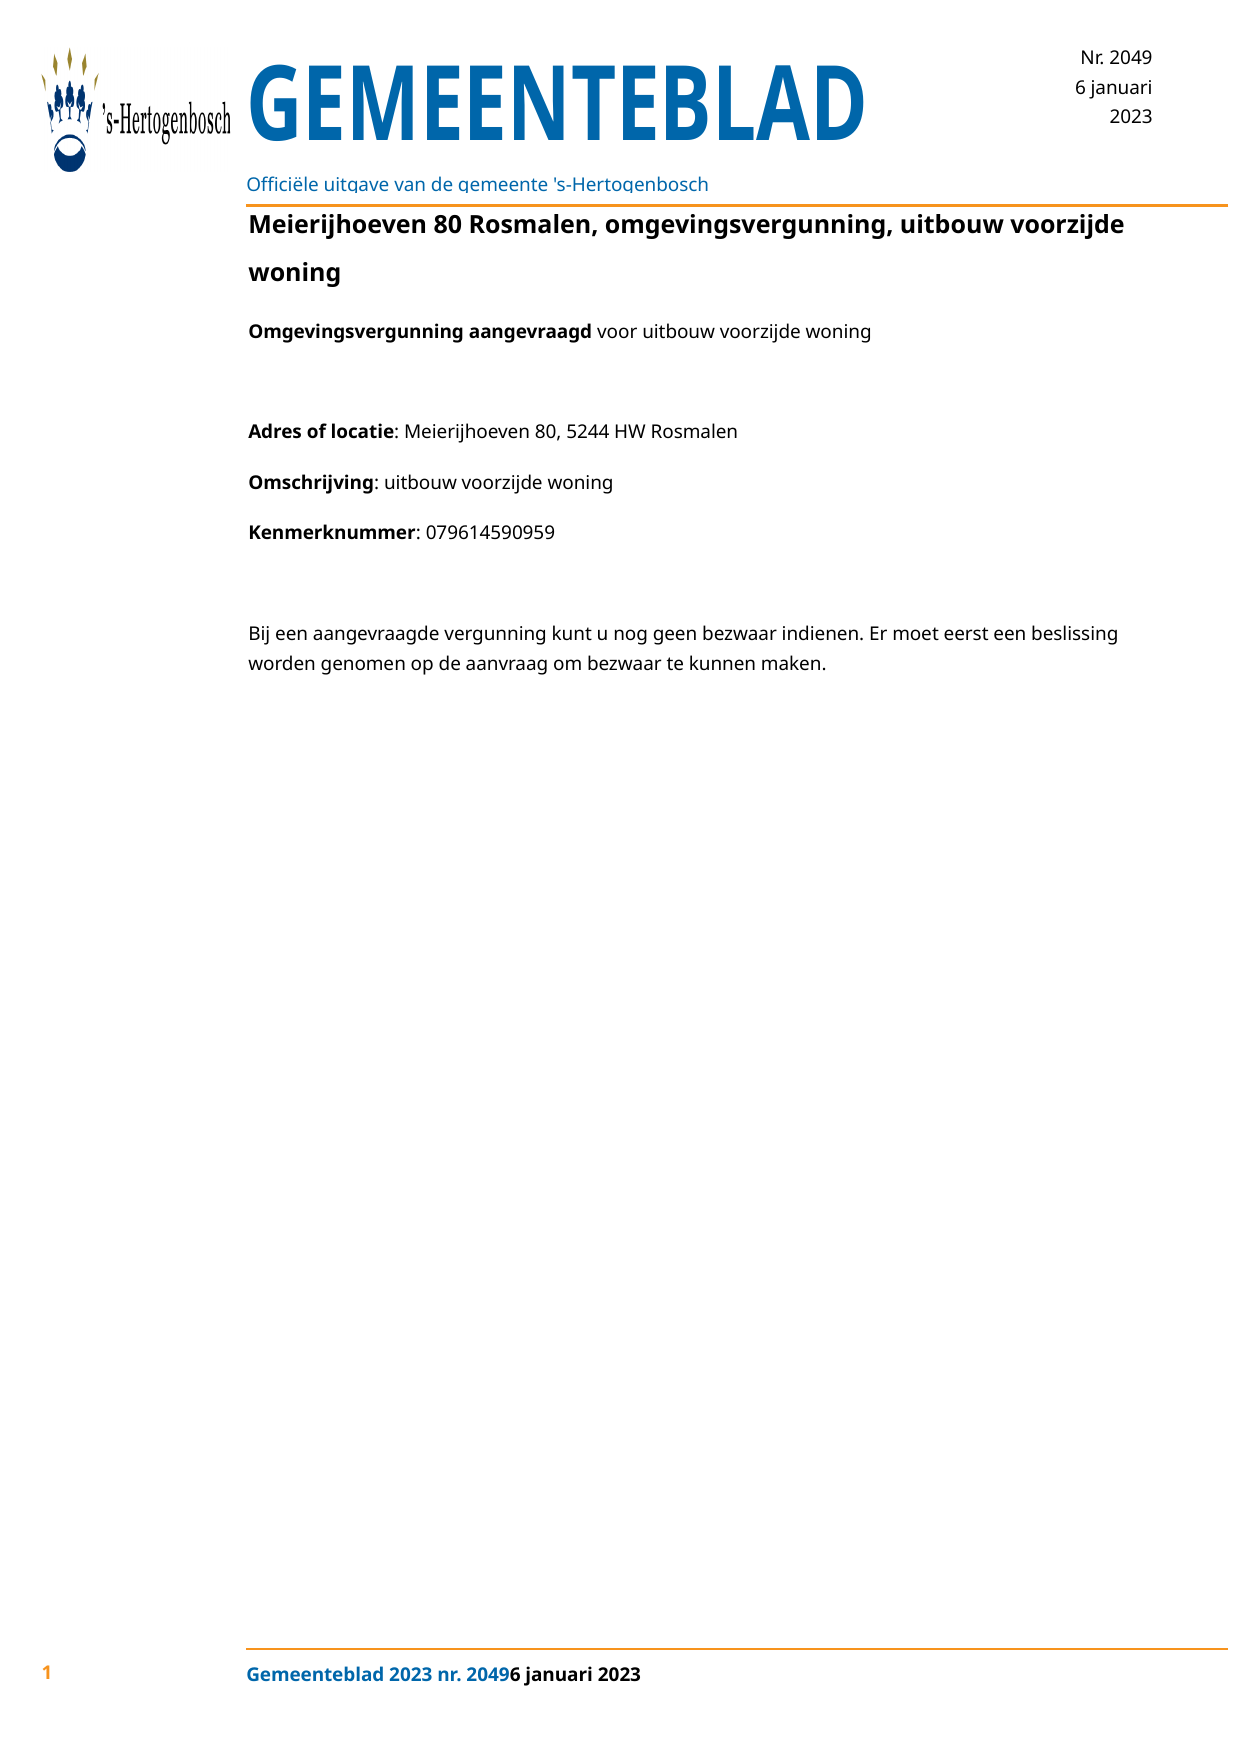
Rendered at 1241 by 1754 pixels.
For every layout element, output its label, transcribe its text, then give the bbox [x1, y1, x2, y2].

picture [41, 47, 231, 172]
text Meierijhoeven 80 Rosmalen, omgevingsvergunning, uitbouw voorzijde woning [248, 207, 1152, 288]
text Kenmerknummer: 079614590959 [248, 519, 1152, 545]
text Omschrijving: uitbouw voorzijde woning [248, 469, 1152, 495]
text Adres of locatie: Meierijhoeven 80, 5244 HW Rosmalen [248, 419, 1152, 444]
text Omgevingsvergunning aangevraagd voor uitbouw voorzijde woning [248, 318, 1152, 344]
text Bij een aangevraagde vergunning kunt u nog geen bezwaar indienen. Er moet eerst een beslissing worden genomen op de aanvraag om bezwaar te kunnen maken. [248, 620, 1152, 676]
